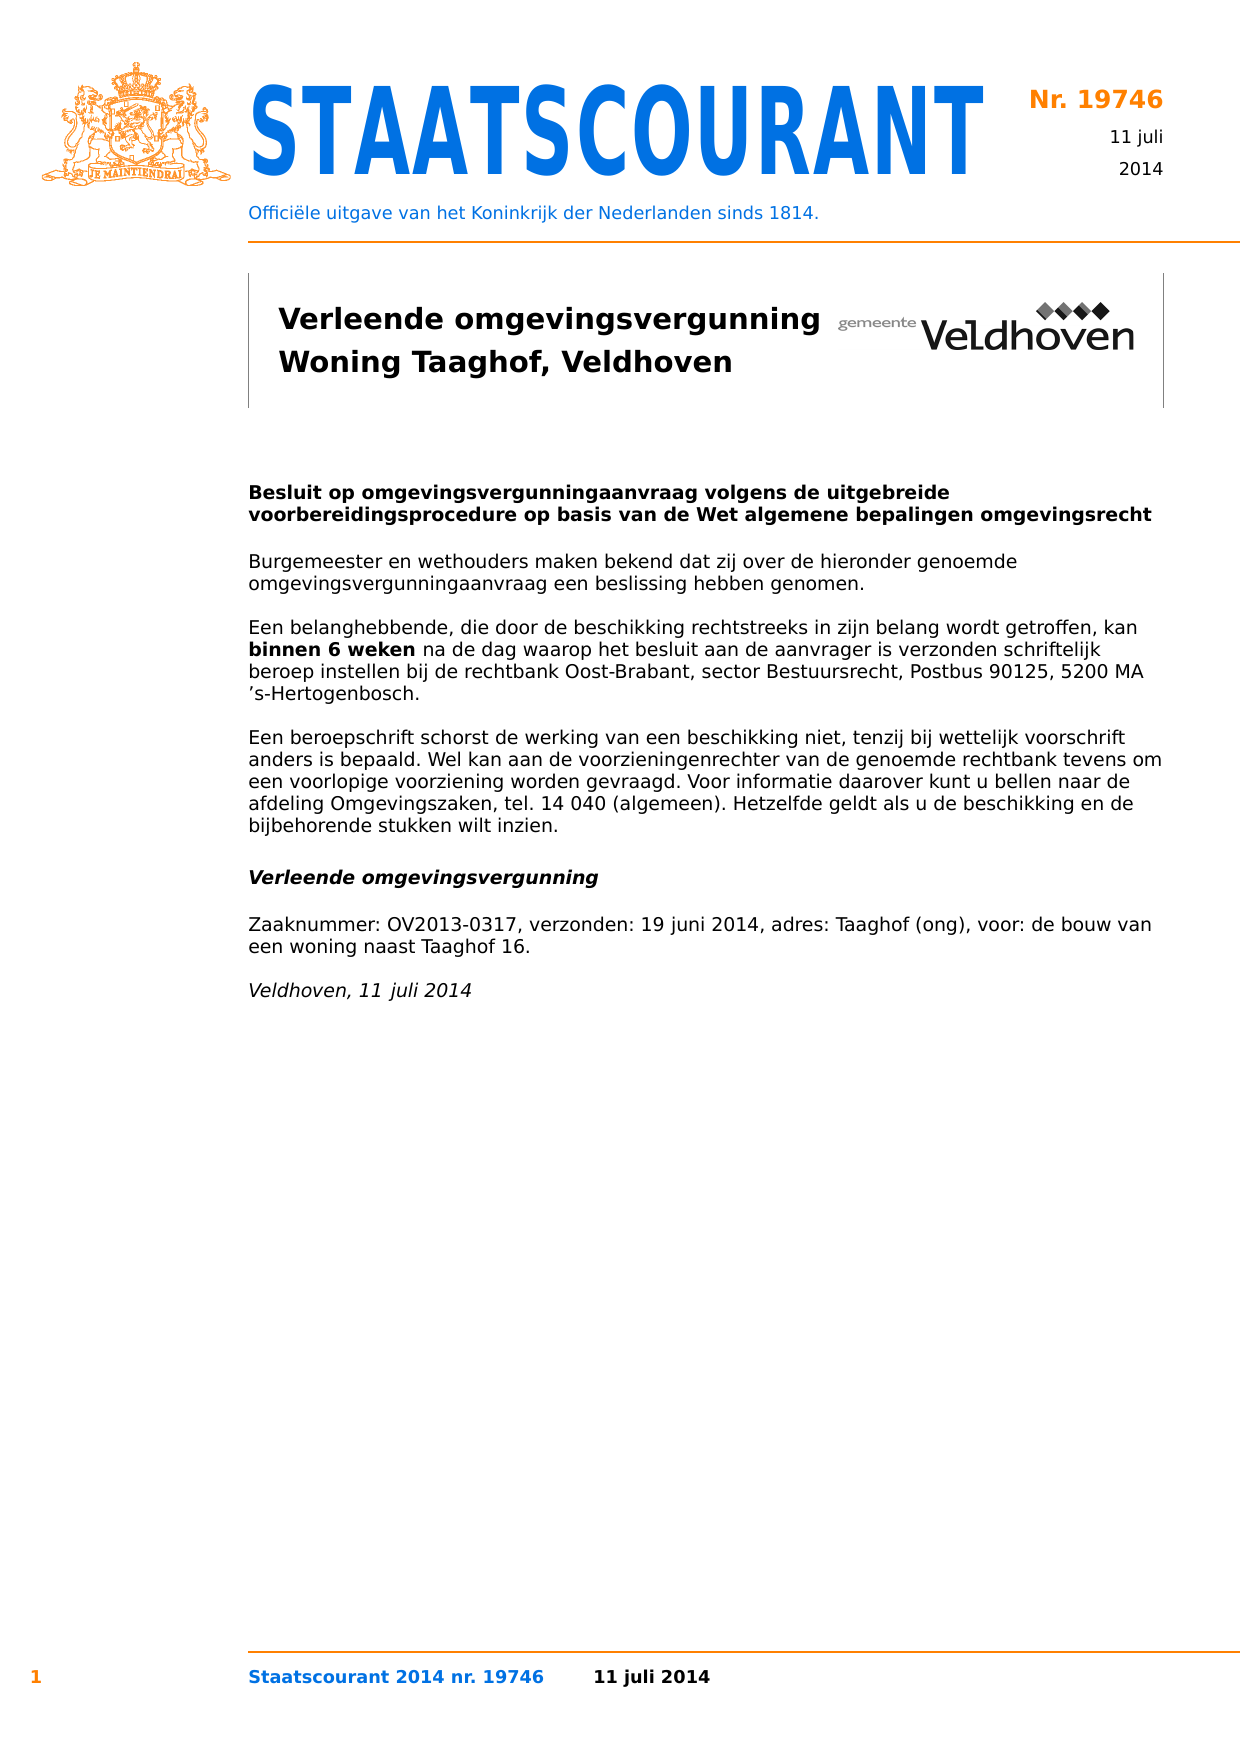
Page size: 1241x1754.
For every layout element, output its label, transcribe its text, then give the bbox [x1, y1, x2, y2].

subtitle Besluit op omgevingsvergunningaanvraag volgens de uitgebreide voorbereidingsprocedure op basis van de Wet algemene bepalingen omgevingsrecht [248, 482, 1163, 526]
subtitle Verleende omgevingsvergunning [248, 867, 1163, 889]
subtitle Verleende omgevingsvergunning Woning Taaghof, Veldhoven [249, 273, 1163, 408]
text Een beroepschrift schorst de werking van een beschikking niet, tenzij bij wettelijk voorschrift anders is bepaald. Wel kan aan de voorzieningenrechter van de genoemde rechtbank tevens om een voorlopige voorziening worden gevraagd. Voor informatie daarover kunt u bellen naar de afdeling Omgevingszaken, tel. 14 040 (algemeen). Hetzelfde geldt als u de beschikking en de bijbehorende stukken wilt inzien. [248, 727, 1163, 837]
table_header Nr. 19746 [998, 62, 1240, 121]
table_cell Officiële uitgave van het Koninkrijk der Nederlanden sinds 1814. [248, 203, 1240, 241]
table_cell 11 juli [998, 121, 1240, 153]
picture [838, 302, 1134, 350]
table_header STAATSCOURANT [248, 62, 998, 203]
text Burgemeester en wethouders maken bekend dat zij over de hieronder genoemde omgevingsvergunningaanvraag een beslissing hebben genomen. [248, 551, 1163, 595]
text Veldhoven, 11 juli 2014 [248, 979, 1163, 1002]
picture [41, 62, 231, 186]
text Een belanghebbende, die door de beschikking rechtstreeks in zijn belang wordt getroffen, kan binnen 6 weken na de dag waarop het besluit aan de aanvrager is verzonden schriftelijk beroep instellen bij de rechtbank Oost-Brabant, sector Bestuursrecht, Postbus 90125, 5200 MA ’s-Hertogenbosch. [248, 617, 1163, 705]
table_header [25, 62, 248, 241]
text Zaaknummer: OV2013-0317, verzonden: 19 juni 2014, adres: Taaghof (ong), voor: de bouw van een woning naast Taaghof 16. [248, 914, 1163, 958]
table_cell 2014 [998, 153, 1240, 203]
